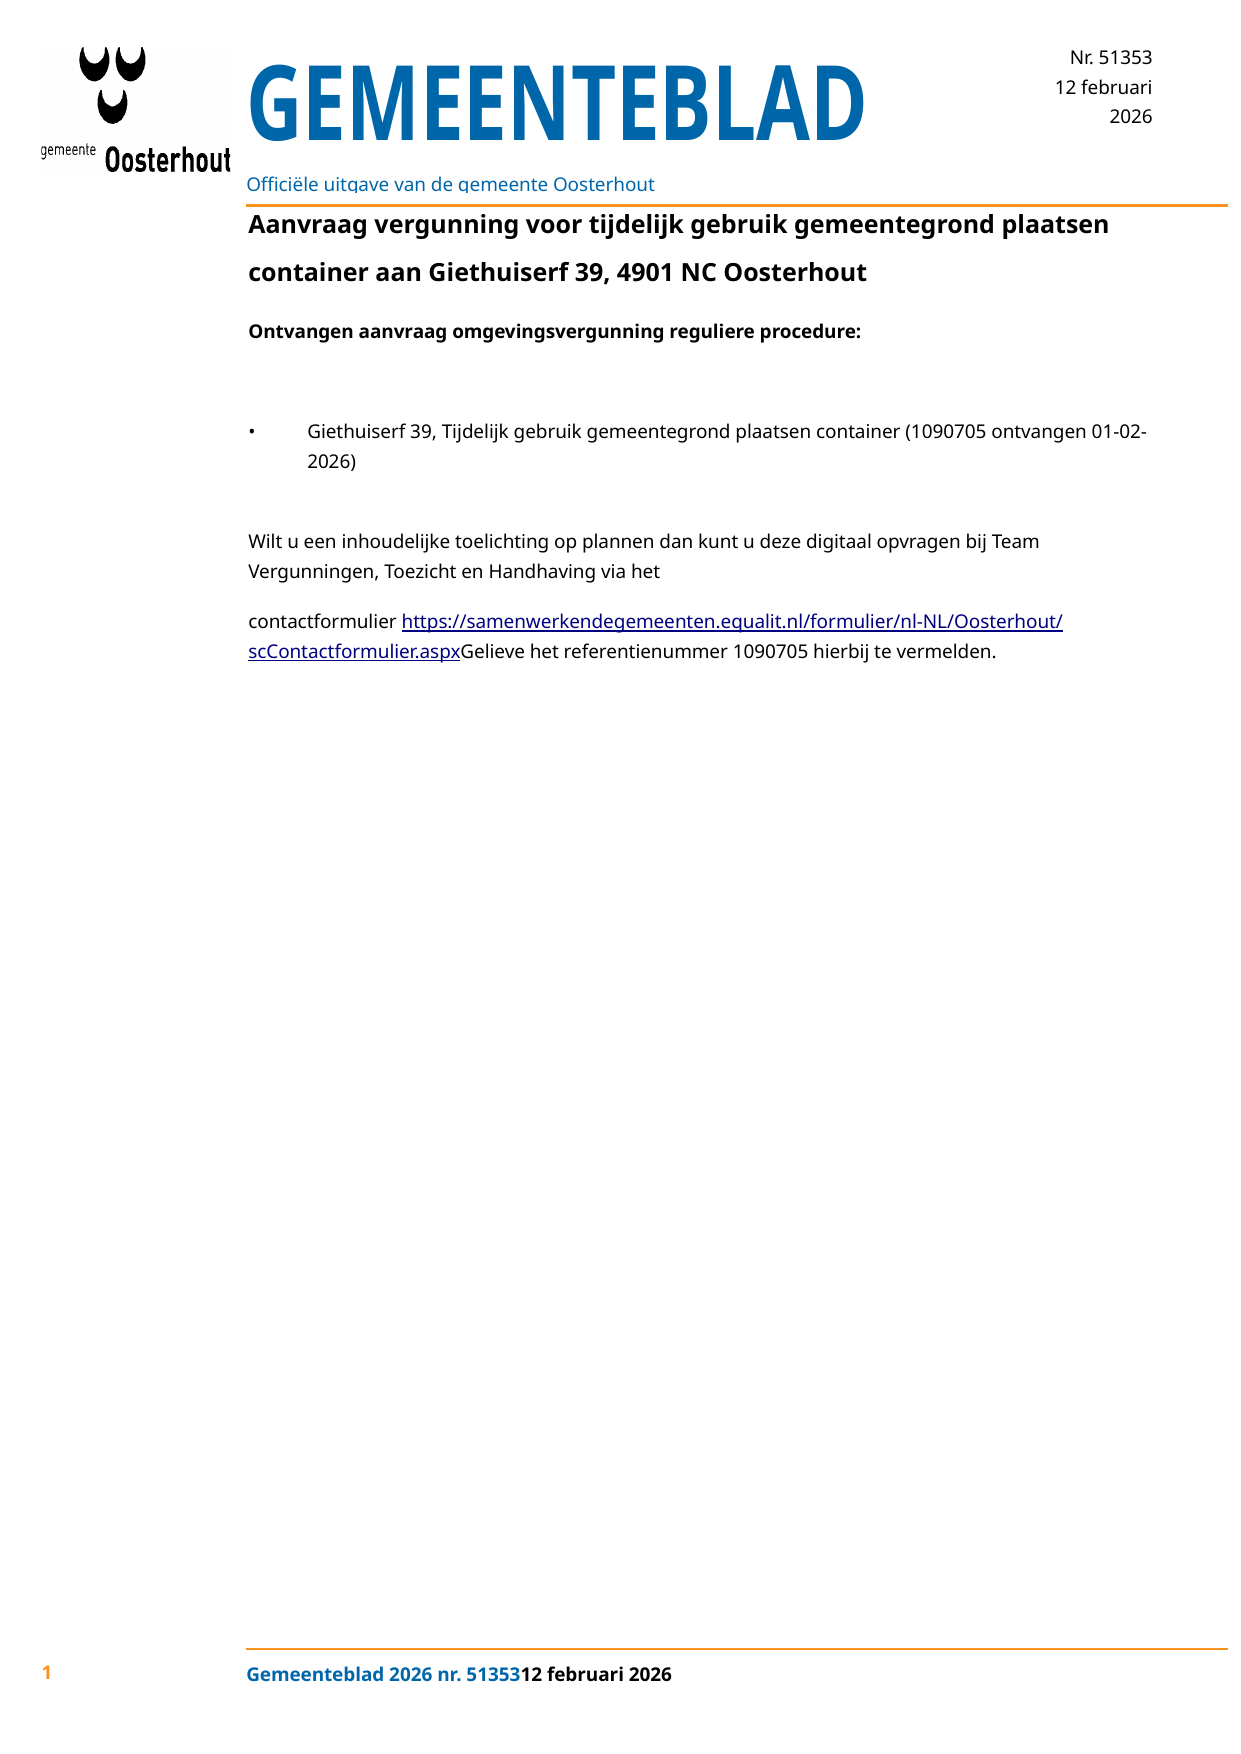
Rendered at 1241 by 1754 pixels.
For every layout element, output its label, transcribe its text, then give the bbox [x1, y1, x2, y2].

text Ontvangen aanvraag omgevingsvergunning reguliere procedure: [248, 318, 1152, 344]
list Giethuiserf 39, Tijdelijk gebruik gemeentegrond plaatsen container (1090705 ontvangen 01-02-2026) [248, 419, 1152, 474]
text contactformulier https://samenwerkendegemeenten.equalit.nl/formulier/nl-NL/Oosterhout/scContactformulier.aspxGelieve het referentienummer 1090705 hierbij te vermelden. [248, 608, 1152, 664]
picture [41, 47, 231, 172]
text Wilt u een inhoudelijke toelichting op plannen dan kunt u deze digitaal opvragen bij Team Vergunningen, Toezicht en Handhaving via het [248, 528, 1152, 584]
text Aanvraag vergunning voor tijdelijk gebruik gemeentegrond plaatsen container aan Giethuiserf 39, 4901 NC Oosterhout [248, 207, 1152, 288]
